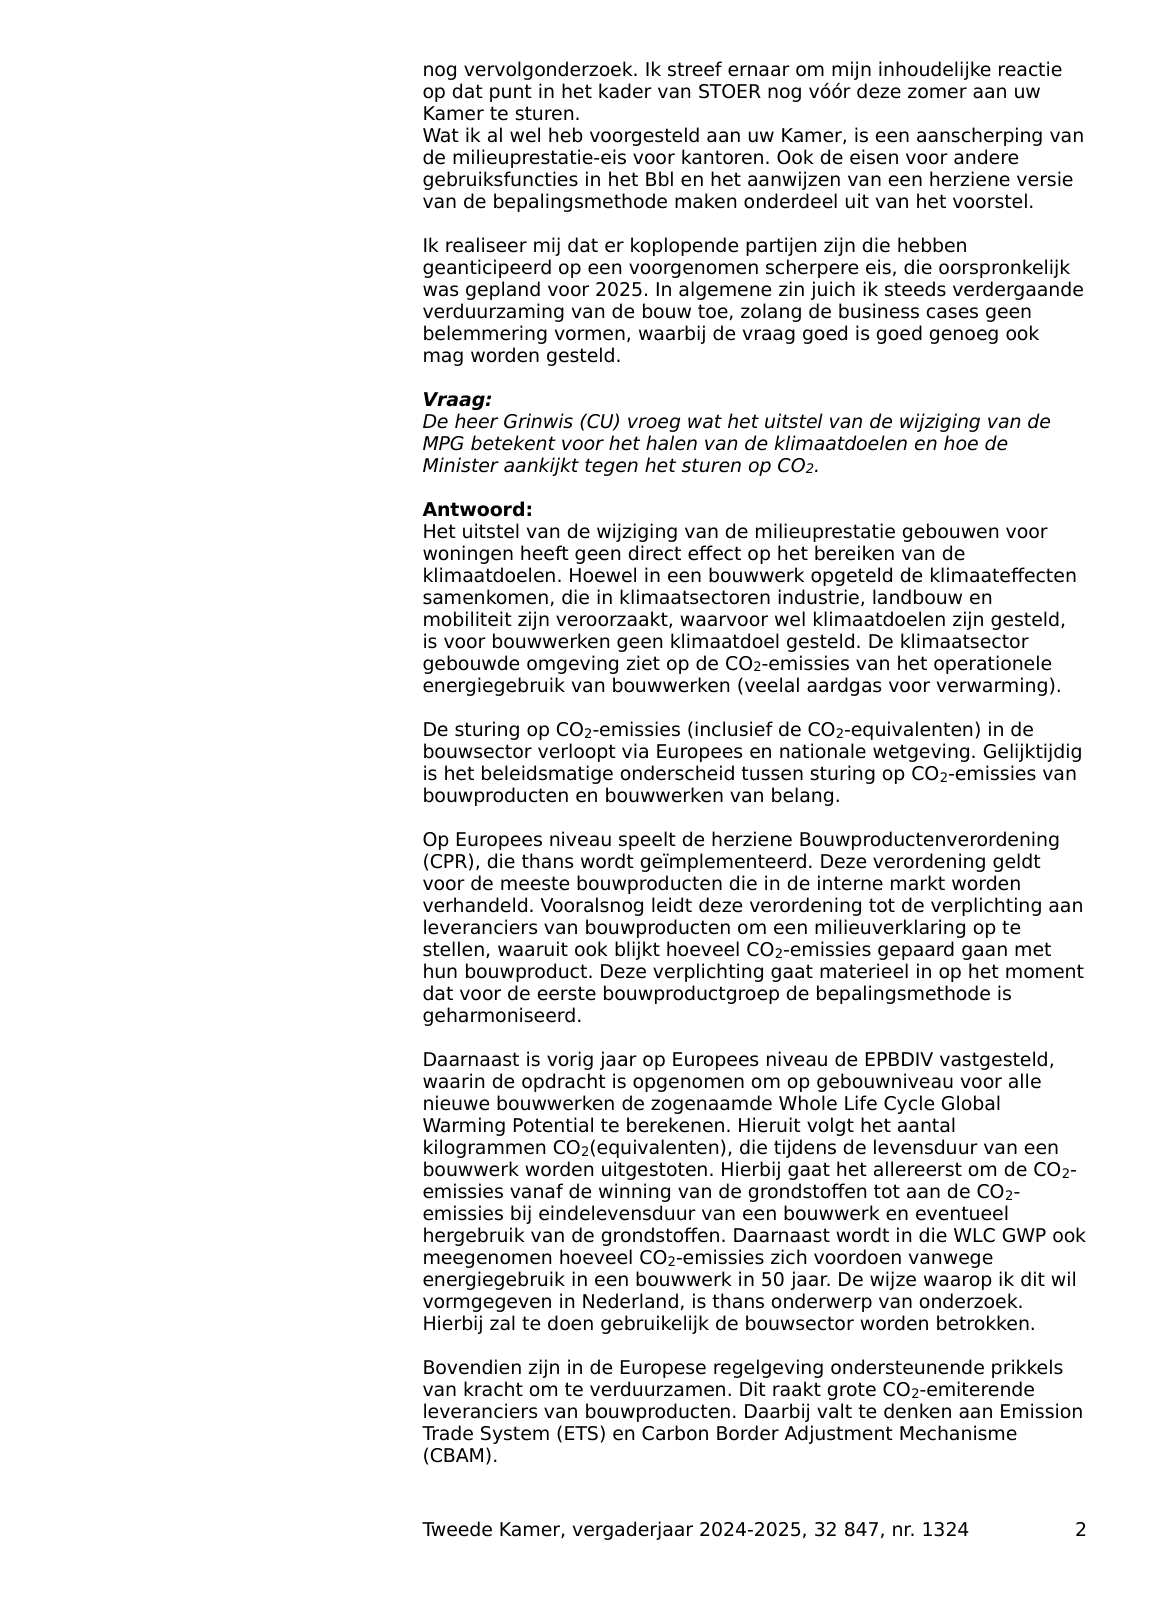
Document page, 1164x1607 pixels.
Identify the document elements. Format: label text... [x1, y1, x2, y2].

text De heer Grinwis (CU) vroeg wat het uitstel van de wijziging van de MPG betekent voor het halen van de klimaatdoelen en hoe de Minister aankijkt tegen het sturen op CO2. [422, 411, 1087, 477]
text De sturing op CO2-emissies (inclusief de CO2-equivalenten) in de bouwsector verloopt via Europees en nationale wetgeving. Gelijktijdig is het beleidsmatige onderscheid tussen sturing op CO2-emissies van bouwproducten en bouwwerken van belang. [422, 719, 1087, 807]
text Wat ik al wel heb voorgesteld aan uw Kamer, is een aanscherping van de milieuprestatie-eis voor kantoren. Ook de eisen voor andere gebruiksfuncties in het Bbl en het aanwijzen van een herziene versie van de bepalingsmethode maken onderdeel uit van het voorstel. [422, 125, 1087, 213]
text Daarnaast is vorig jaar op Europees niveau de EPBDIV vastgesteld, waarin de opdracht is opgenomen om op gebouwniveau voor alle nieuwe bouwwerken de zogenaamde Whole Life Cycle Global Warming Potential te berekenen. Hieruit volgt het aantal kilogrammen CO2(equivalenten), die tijdens de levensduur van een bouwwerk worden uitgestoten. Hierbij gaat het allereerst om de CO2-emissies vanaf de winning van de grondstoffen tot aan de CO2-emissies bij eindelevensduur van een bouwwerk en eventueel hergebruik van de grondstoffen. Daarnaast wordt in die WLC GWP ook meegenomen hoeveel CO2-emissies zich voordoen vanwege energiegebruik in een bouwwerk in 50 jaar. De wijze waarop ik dit wil vormgegeven in Nederland, is thans onderwerp van onderzoek. Hierbij zal te doen gebruikelijk de bouwsector worden betrokken. [422, 1049, 1087, 1335]
text Ik realiseer mij dat er koplopende partijen zijn die hebben geanticipeerd op een voorgenomen scherpere eis, die oorspronkelijk was gepland voor 2025. In algemene zin juich ik steeds verdergaande verduurzaming van de bouw toe, zolang de business cases geen belemmering vormen, waarbij de vraag goed is goed genoeg ook mag worden gesteld. [422, 235, 1087, 367]
text Het uitstel van de wijziging van de milieuprestatie gebouwen voor woningen heeft geen direct effect op het bereiken van de klimaatdoelen. Hoewel in een bouwwerk opgeteld de klimaateffecten samenkomen, die in klimaatsectoren industrie, landbouw en mobiliteit zijn veroorzaakt, waarvoor wel klimaatdoelen zijn gesteld, is voor bouwwerken geen klimaatdoel gesteld. De klimaatsector gebouwde omgeving ziet op de CO2-emissies van het operationele energiegebruik van bouwwerken (veelal aardgas voor verwarming). [422, 521, 1087, 697]
text Vraag: [422, 389, 1087, 411]
text Op Europees niveau speelt de herziene Bouwproductenverordening (CPR), die thans wordt geïmplementeerd. Deze verordening geldt voor de meeste bouwproducten die in de interne markt worden verhandeld. Vooralsnog leidt deze verordening tot de verplichting aan leveranciers van bouwproducten om een milieuverklaring op te stellen, waaruit ook blijkt hoeveel CO2-emissies gepaard gaan met hun bouwproduct. Deze verplichting gaat materieel in op het moment dat voor de eerste bouwproductgroep de bepalingsmethode is geharmoniseerd. [422, 829, 1087, 1027]
text Antwoord: [422, 499, 1087, 521]
text Bovendien zijn in de Europese regelgeving ondersteunende prikkels van kracht om te verduurzamen. Dit raakt grote CO2-emiterende leveranciers van bouwproducten. Daarbij valt te denken aan Emission Trade System (ETS) en Carbon Border Adjustment Mechanisme (CBAM). [422, 1357, 1087, 1467]
text nog vervolgonderzoek. Ik streef ernaar om mijn inhoudelijke reactie op dat punt in het kader van STOER nog vóór deze zomer aan uw Kamer te sturen. [422, 59, 1087, 125]
